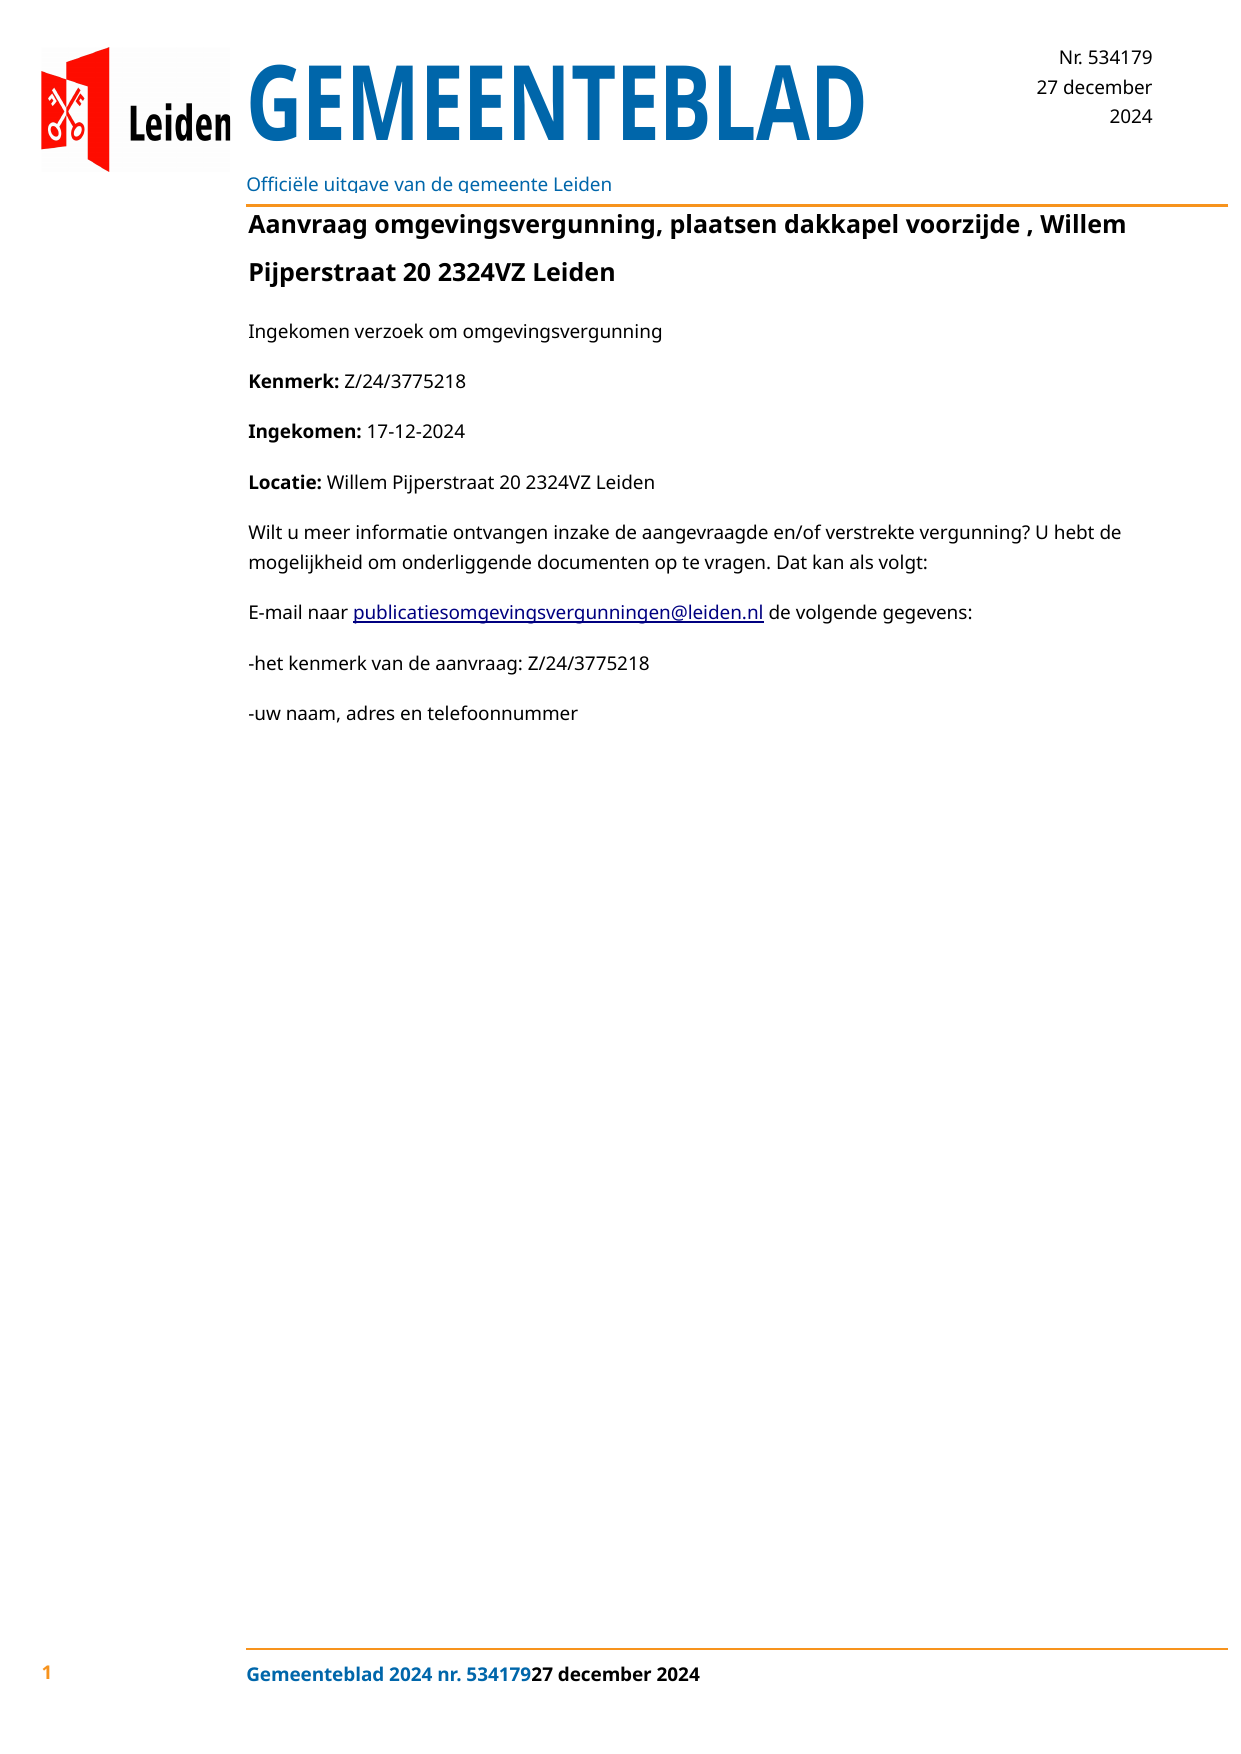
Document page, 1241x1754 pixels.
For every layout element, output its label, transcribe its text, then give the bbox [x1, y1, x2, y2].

picture [41, 47, 231, 172]
text Ingekomen: 17-12-2024 [248, 419, 1152, 444]
text Aanvraag omgevingsvergunning, plaatsen dakkapel voorzijde , Willem Pijperstraat 20 2324VZ Leiden [248, 207, 1152, 288]
text -het kenmerk van de aanvraag: Z/24/3775218 [248, 650, 1152, 676]
text Ingekomen verzoek om omgevingsvergunning [248, 318, 1152, 344]
text Kenmerk: Z/24/3775218 [248, 368, 1152, 394]
text E-mail naar publicatiesomgevingsvergunningen@leiden.nl de volgende gegevens: [248, 599, 1152, 625]
text -uw naam, adres en telefoonnummer [248, 700, 1152, 726]
text Locatie: Willem Pijperstraat 20 2324VZ Leiden [248, 469, 1152, 495]
text Wilt u meer informatie ontvangen inzake de aangevraagde en/of verstrekte vergunning? U hebt de mogelijkheid om onderliggende documenten op te vragen. Dat kan als volgt: [248, 519, 1152, 575]
